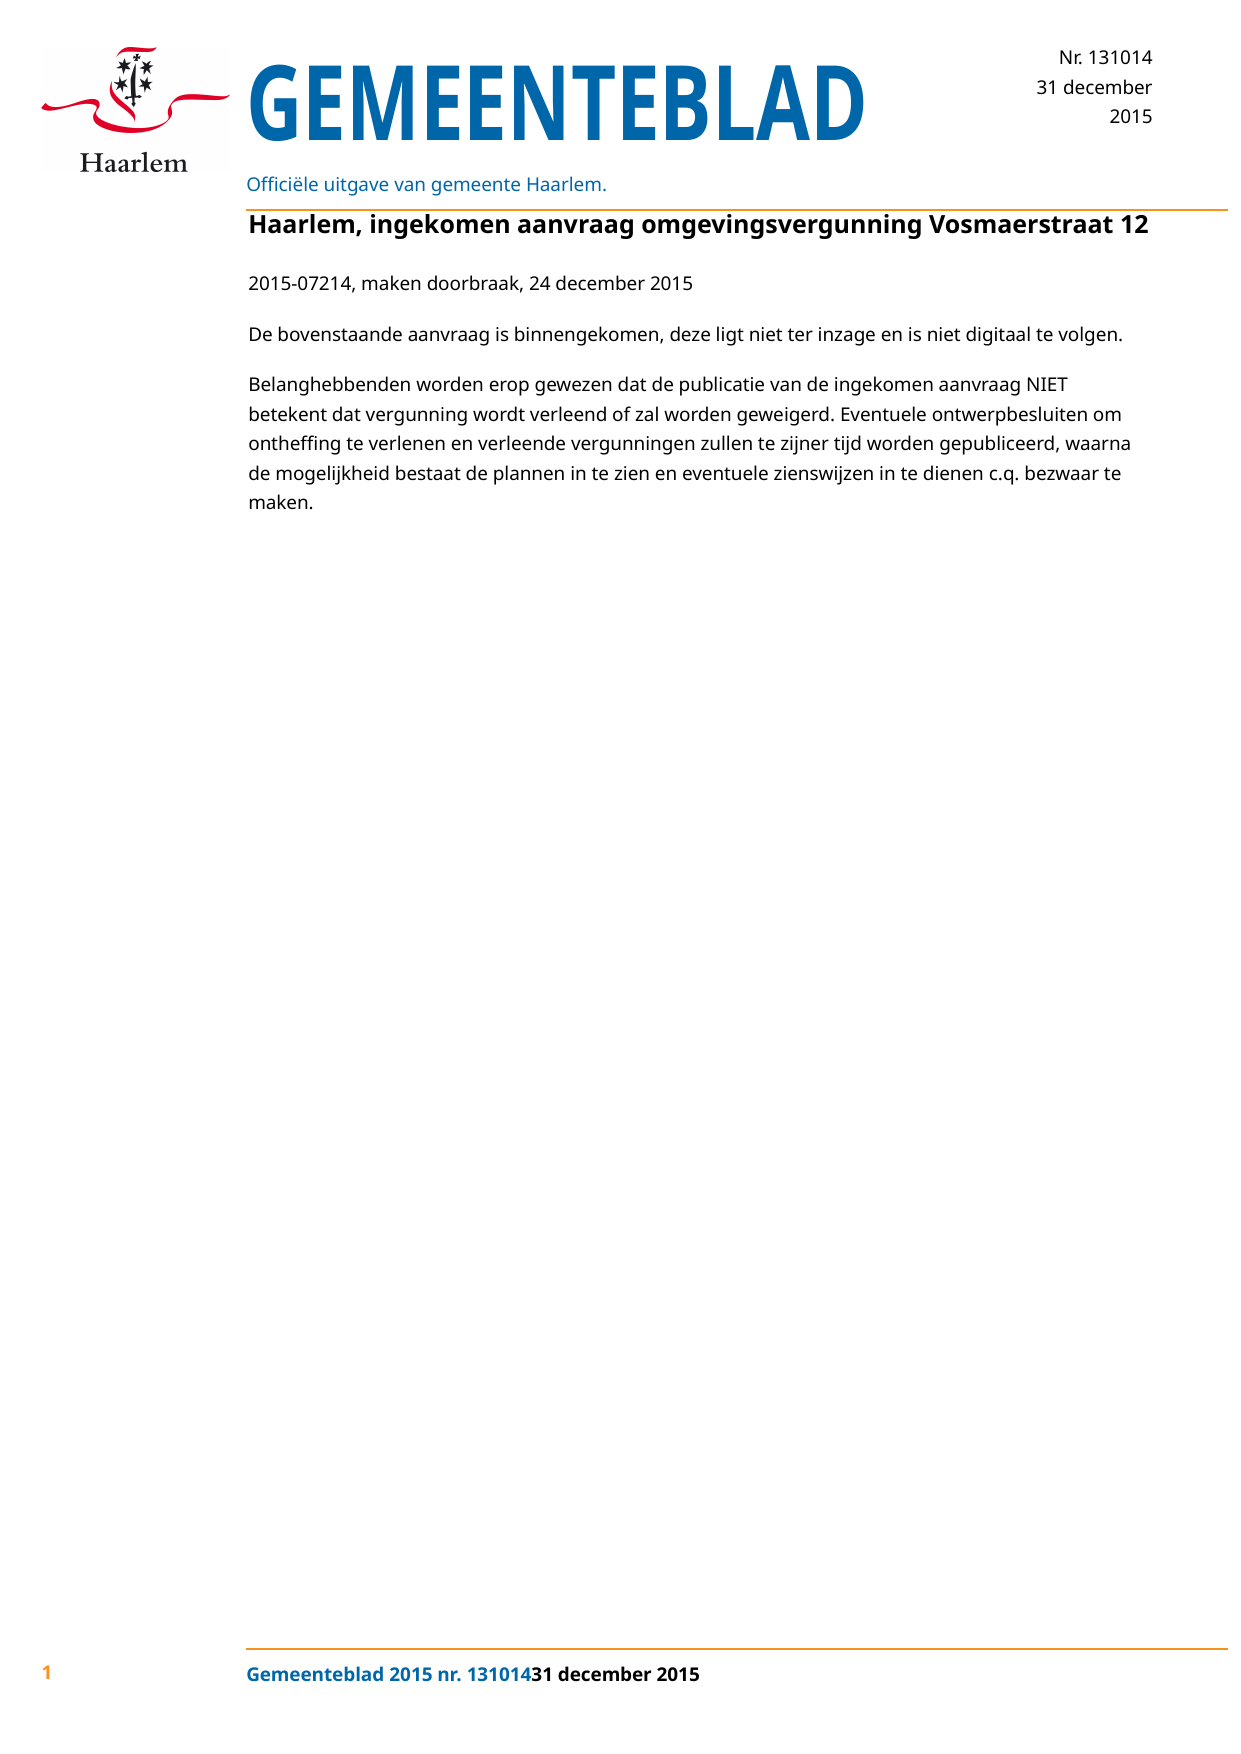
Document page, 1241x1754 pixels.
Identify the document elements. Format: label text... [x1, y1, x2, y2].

text Haarlem, ingekomen aanvraag omgevingsvergunning Vosmaerstraat 12 [248, 211, 1152, 241]
text De bovenstaande aanvraag is binnengekomen, deze ligt niet ter inzage en is niet digitaal te volgen. [248, 321, 1152, 346]
text 2015-07214, maken doorbraak, 24 december 2015 [248, 270, 1152, 296]
picture [41, 47, 231, 172]
text Belanghebbenden worden erop gewezen dat de publicatie van de ingekomen aanvraag NIET betekent dat vergunning wordt verleend of zal worden geweigerd. Eventuele ontwerpbesluiten om ontheffing te verlenen en verleende vergunningen zullen te zijner tijd worden gepubliceerd, waarna de mogelijkheid bestaat de plannen in te zien en eventuele zienswijzen in te dienen c.q. bezwaar te maken. [248, 371, 1152, 515]
